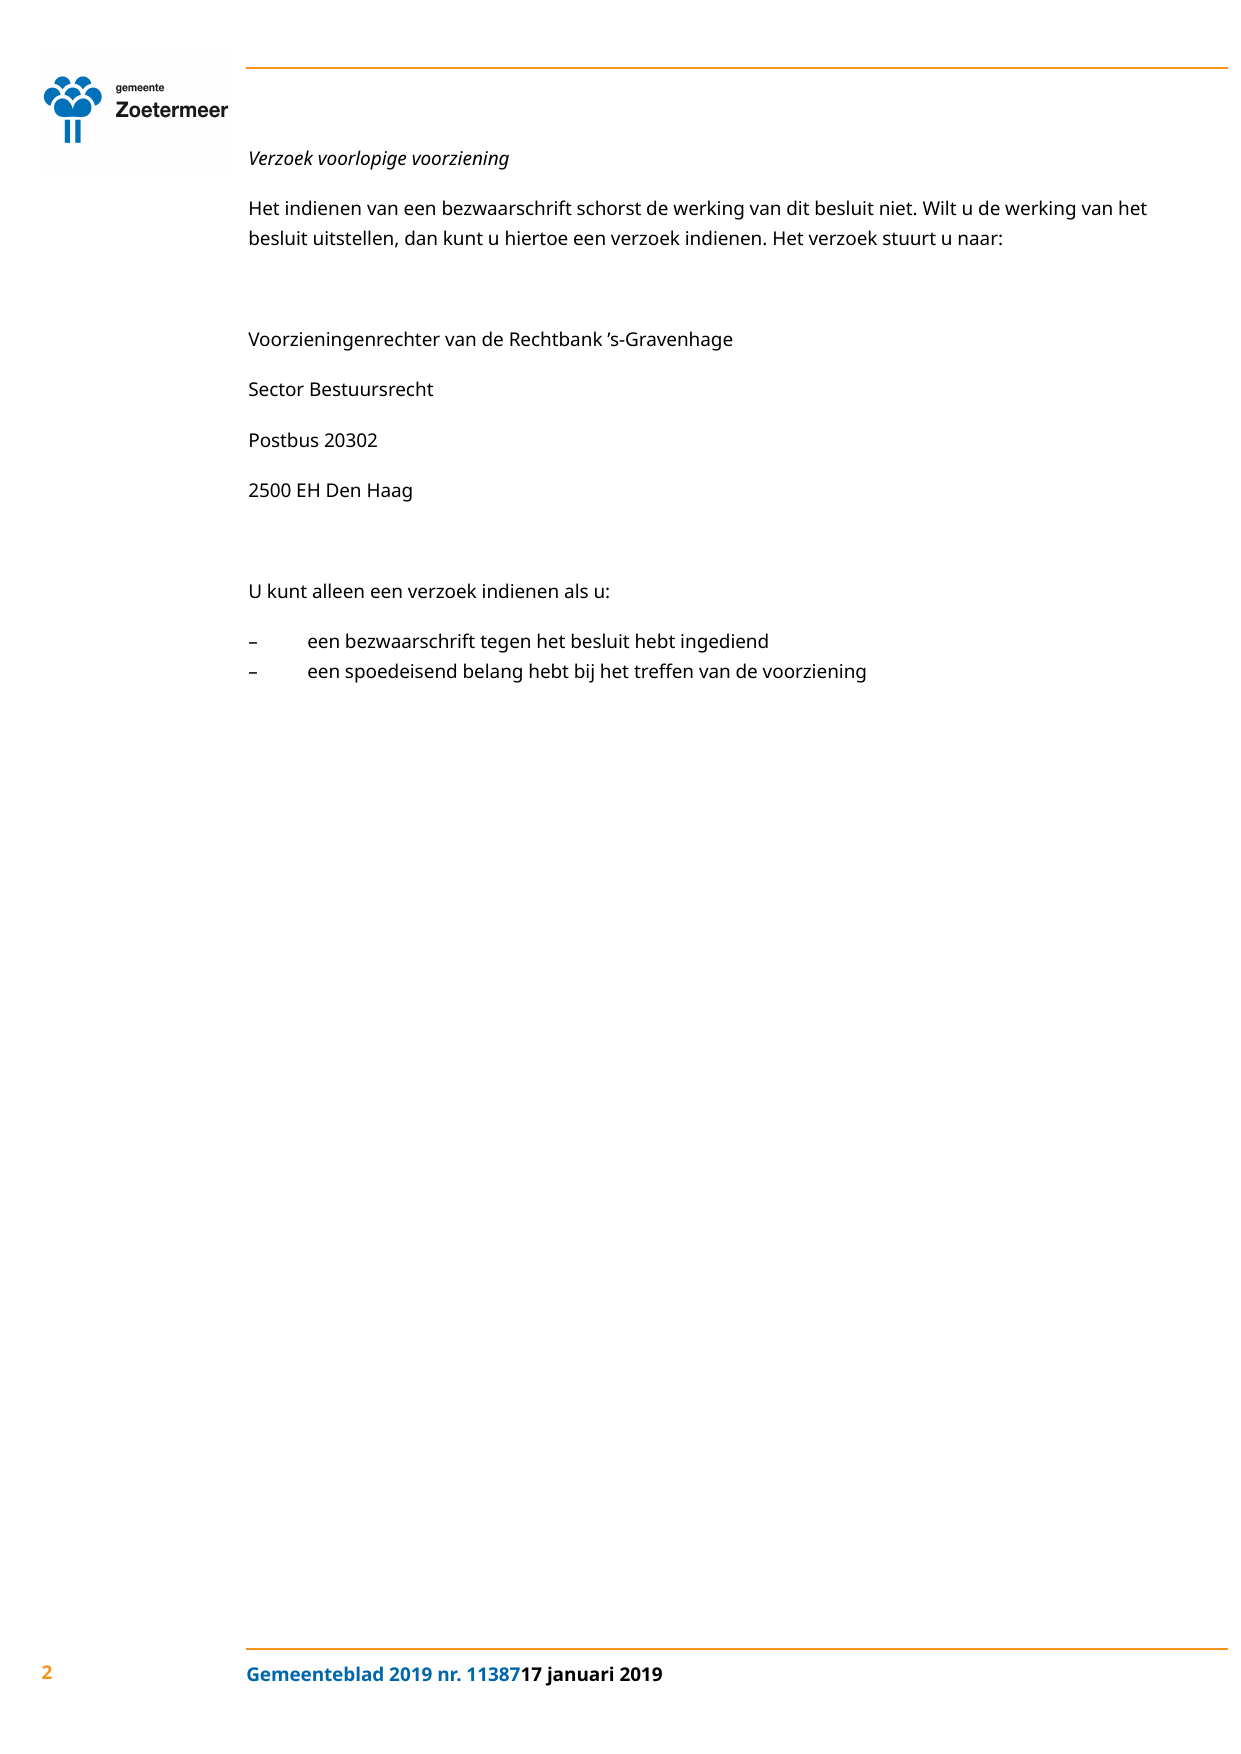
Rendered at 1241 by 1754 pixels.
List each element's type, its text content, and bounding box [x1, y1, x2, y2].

text Verzoek voorlopige voorziening [248, 145, 1152, 171]
text 2500 EH Den Haag [248, 477, 1152, 503]
text Het indienen van een bezwaarschrift schorst de werking van dit besluit niet. Wilt u de werking van het besluit uitstellen, dan kunt u hiertoe een verzoek indienen. Het verzoek stuurt u naar: [248, 196, 1152, 251]
list een spoedeisend belang hebt bij het treffen van de voorziening [248, 658, 1152, 684]
text U kunt alleen een verzoek indienen als u: [248, 578, 1152, 604]
text Voorzieningenrechter van de Rechtbank ’s-Gravenhage [248, 326, 1152, 352]
picture [41, 47, 231, 172]
text Postbus 20302 [248, 427, 1152, 453]
text Sector Bestuursrecht [248, 376, 1152, 402]
list een bezwaarschrift tegen het besluit hebt ingediend [248, 628, 1152, 654]
